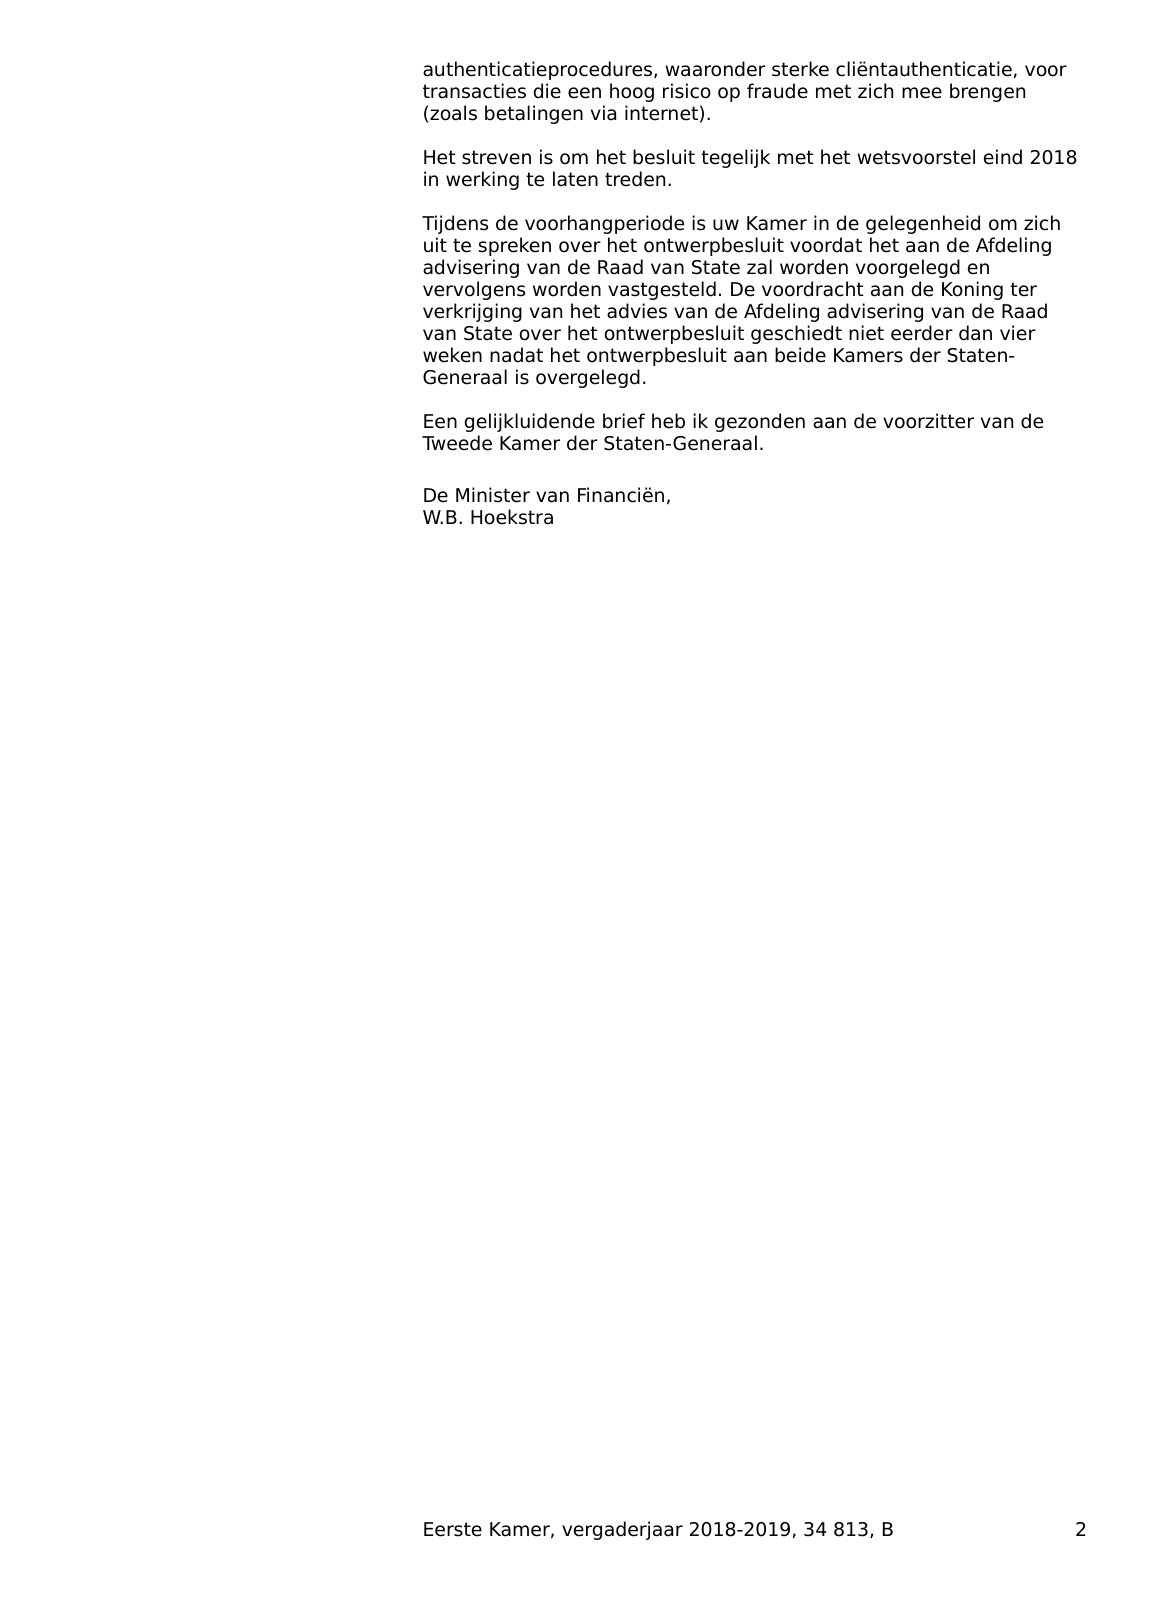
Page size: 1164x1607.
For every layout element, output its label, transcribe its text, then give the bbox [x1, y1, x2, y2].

text De Minister van Financiën, W.B. Hoekstra [422, 485, 1087, 529]
text Tijdens de voorhangperiode is uw Kamer in de gelegenheid om zich uit te spreken over het ontwerpbesluit voordat het aan de Afdeling advisering van de Raad van State zal worden voorgelegd en vervolgens worden vastgesteld. De voordracht aan de Koning ter verkrijging van het advies van de Afdeling advisering van de Raad van State over het ontwerpbesluit geschiedt niet eerder dan vier weken nadat het ontwerpbesluit aan beide Kamers der Staten-Generaal is overgelegd. [422, 213, 1087, 389]
text authenticatieprocedures, waaronder sterke cliëntauthenticatie, voor transacties die een hoog risico op fraude met zich mee brengen (zoals betalingen via internet). [422, 59, 1087, 125]
text Het streven is om het besluit tegelijk met het wetsvoorstel eind 2018 in werking te laten treden. [422, 147, 1087, 191]
text Een gelijkluidende brief heb ik gezonden aan de voorzitter van de Tweede Kamer der Staten-Generaal. [422, 411, 1087, 455]
